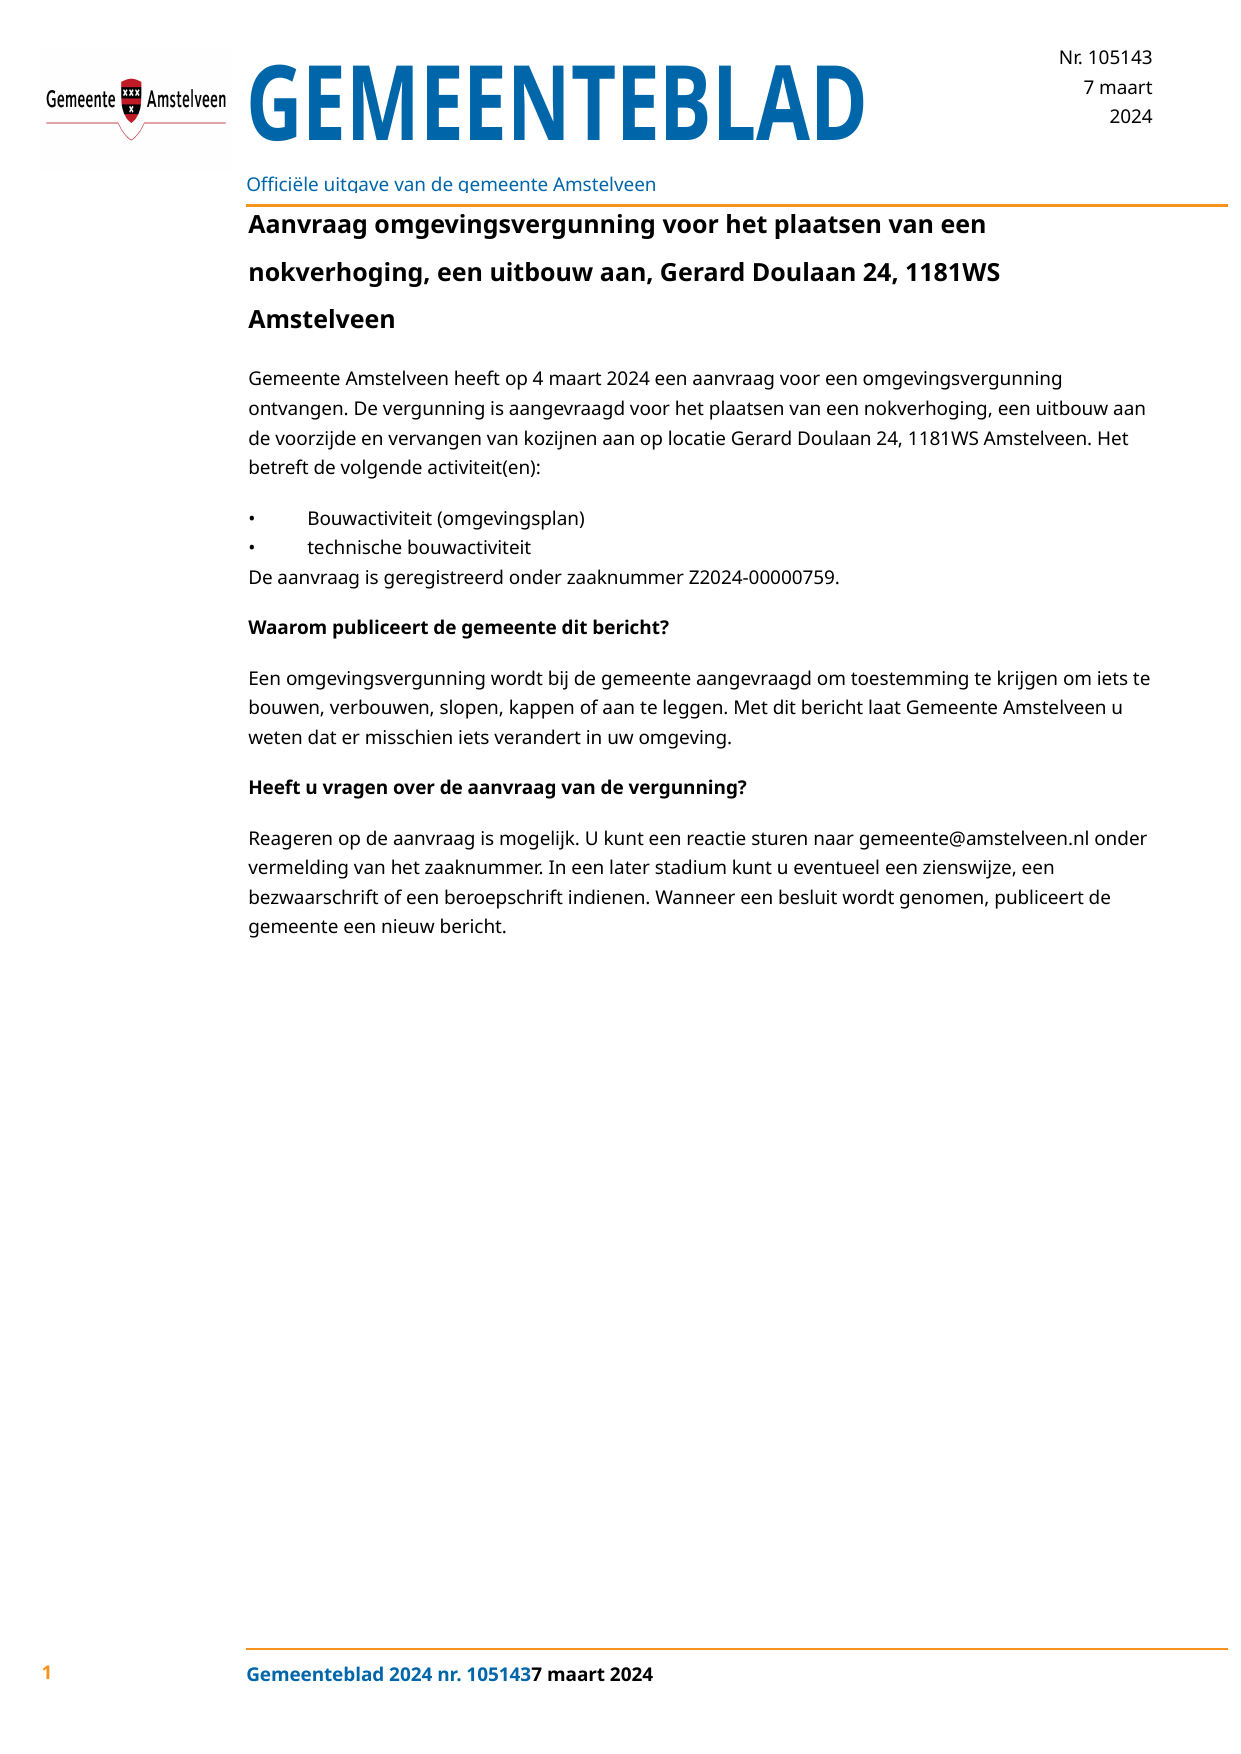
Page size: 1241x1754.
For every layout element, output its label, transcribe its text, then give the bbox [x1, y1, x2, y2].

text Aanvraag omgevingsvergunning voor het plaatsen van een nokverhoging, een uitbouw aan, Gerard Doulaan 24, 1181WS Amstelveen [248, 207, 1152, 336]
text Reageren op de aanvraag is mogelijk. U kunt een reactie sturen naar gemeente@amstelveen.nl onder vermelding van het zaaknummer. In een later stadium kunt u eventueel een zienswijze, een bezwaarschrift of een beroepschrift indienen. Wanneer een besluit wordt genomen, publiceert de gemeente een nieuw bericht. [248, 825, 1152, 939]
text Heeft u vragen over de aanvraag van de vergunning? [248, 774, 1152, 800]
picture [41, 47, 231, 172]
text Een omgevingsvergunning wordt bij de gemeente aangevraagd om toestemming te krijgen om iets te bouwen, verbouwen, slopen, kappen of aan te leggen. Met dit bericht laat Gemeente Amstelveen u weten dat er misschien iets verandert in uw omgeving. [248, 665, 1152, 749]
text Waarom publiceert de gemeente dit bericht? [248, 614, 1152, 640]
list technische bouwactiviteit [248, 534, 1152, 560]
list Bouwactiviteit (omgevingsplan) [248, 505, 1152, 530]
text Gemeente Amstelveen heeft op 4 maart 2024 een aanvraag voor een omgevingsvergunning ontvangen. De vergunning is aangevraagd voor het plaatsen van een nokverhoging, een uitbouw aan de voorzijde en vervangen van kozijnen aan op locatie Gerard Doulaan 24, 1181WS Amstelveen. Het betreft de volgende activiteit(en): [248, 366, 1152, 480]
text De aanvraag is geregistreerd onder zaaknummer Z2024-00000759. [248, 564, 1152, 589]
